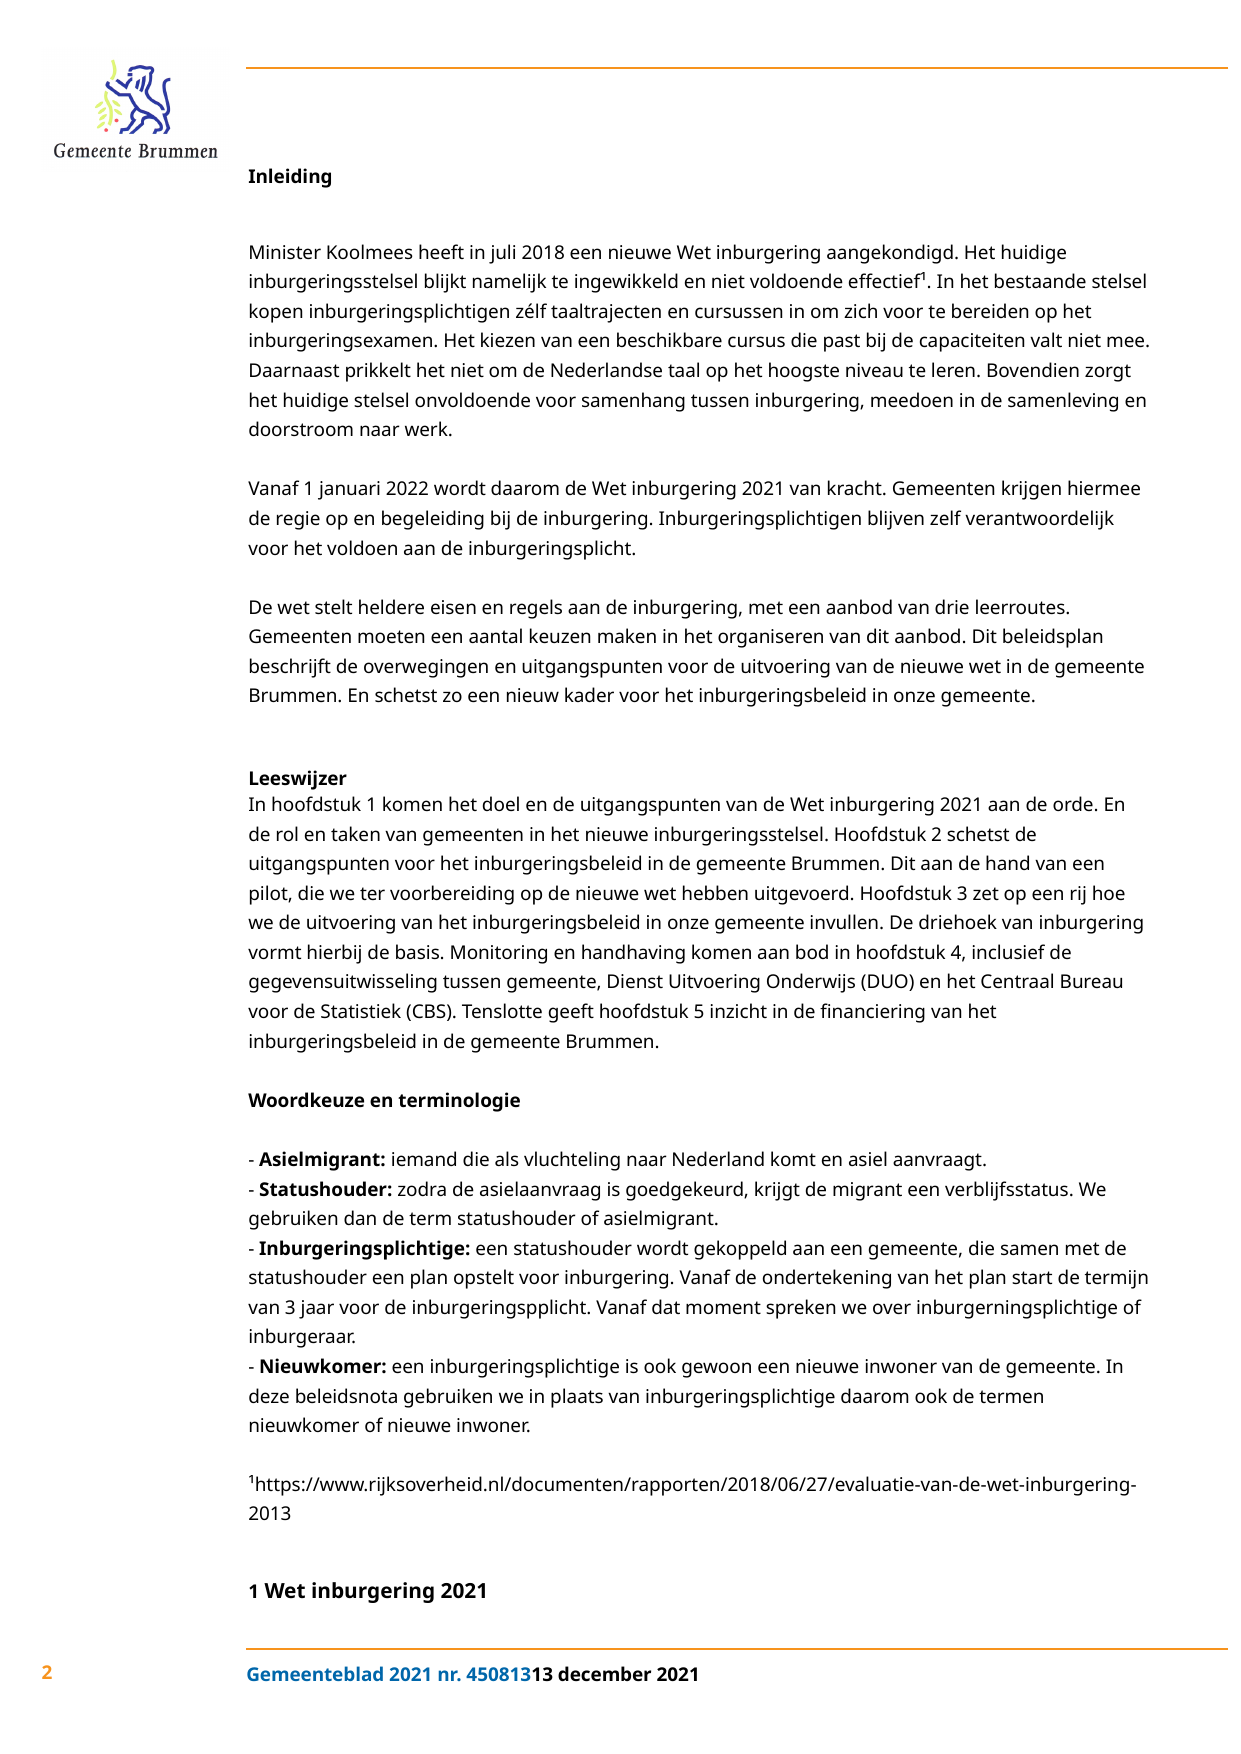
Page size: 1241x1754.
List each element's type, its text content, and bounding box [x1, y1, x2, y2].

text Inleiding [248, 161, 1152, 190]
text 1 Wet inburgering 2021 [248, 1576, 1152, 1604]
text Leeswijzer [248, 763, 1152, 791]
picture [41, 47, 231, 172]
table_header Woordkeuze en terminologie - Asielmigrant: iemand die als vluchteling naar Nederland komt en asiel aanvraagt. - Statushouder: zodra de asielaanvraag is goedgekeurd, krijgt de migrant een verblijfsstatus. We gebruiken dan de term statushouder of asielmigrant. - Inburgeringsplichtige: een statushouder wordt gekoppeld aan een gemeente, die samen met de statushouder een plan opstelt voor inburgering. Vanaf de ondertekening van het plan start de termijn van 3 jaar voor de inburgeringspplicht. Vanaf dat moment spreken we over inburgerningsplichtige of inburgeraar. - Nieuwkomer: een inburgeringsplichtige is ook gewoon een nieuwe inwoner van de gemeente. In deze beleidsnota gebruiken we in plaats van inburgeringsplichtige daarom ook de termen nieuwkomer of nieuwe inwoner. [248, 1087, 1152, 1438]
text De wet stelt heldere eisen en regels aan de inburgering, met een aanbod van drie leerroutes. Gemeenten moeten een aantal keuzen maken in het organiseren van dit aanbod. Dit beleidsplan beschrijft de overwegingen en uitgangspunten voor de uitvoering van de nieuwe wet in de gemeente Brummen. En schetst zo een nieuw kader voor het inburgeringsbeleid in onze gemeente. [248, 594, 1152, 708]
text Minister Koolmees heeft in juli 2018 een nieuwe Wet inburgering aangekondigd. Het huidige inburgeringsstelsel blijkt namelijk te ingewikkeld en niet voldoende effectief¹. In het bestaande stelsel kopen inburgeringsplichtigen zélf taaltrajecten en cursussen in om zich voor te bereiden op het inburgeringsexamen. Het kiezen van een beschikbare cursus die past bij de capaciteiten valt niet mee. Daarnaast prikkelt het niet om de Nederlandse taal op het hoogste niveau te leren. Bovendien zorgt het huidige stelsel onvoldoende voor samenhang tussen inburgering, meedoen in de samenleving en doorstroom naar werk. [248, 239, 1152, 442]
text ¹https://www.rijksoverheid.nl/documenten/rapporten/2018/06/27/evaluatie-van-de-wet-inburgering-2013 [248, 1471, 1152, 1526]
text Vanaf 1 januari 2022 wordt daarom de Wet inburgering 2021 van kracht. Gemeenten krijgen hiermee de regie op en begeleiding bij de inburgering. Inburgeringsplichtigen blijven zelf verantwoordelijk voor het voldoen aan de inburgeringsplicht. [248, 476, 1152, 561]
text In hoofdstuk 1 komen het doel en de uitgangspunten van de Wet inburgering 2021 aan de orde. En de rol en taken van gemeenten in het nieuwe inburgeringsstelsel. Hoofdstuk 2 schetst de uitgangspunten voor het inburgeringsbeleid in de gemeente Brummen. Dit aan de hand van een pilot, die we ter voorbereiding op de nieuwe wet hebben uitgevoerd. Hoofdstuk 3 zet op een rij hoe we de uitvoering van het inburgeringsbeleid in onze gemeente invullen. De driehoek van inburgering vormt hierbij de basis. Monitoring en handhaving komen aan bod in hoofdstuk 4, inclusief de gegevensuitwisseling tussen gemeente, Dienst Uitvoering Onderwijs (DUO) en het Centraal Bureau voor de Statistiek (CBS). Tenslotte geeft hoofdstuk 5 inzicht in de financiering van het inburgeringsbeleid in de gemeente Brummen. [248, 791, 1152, 1053]
